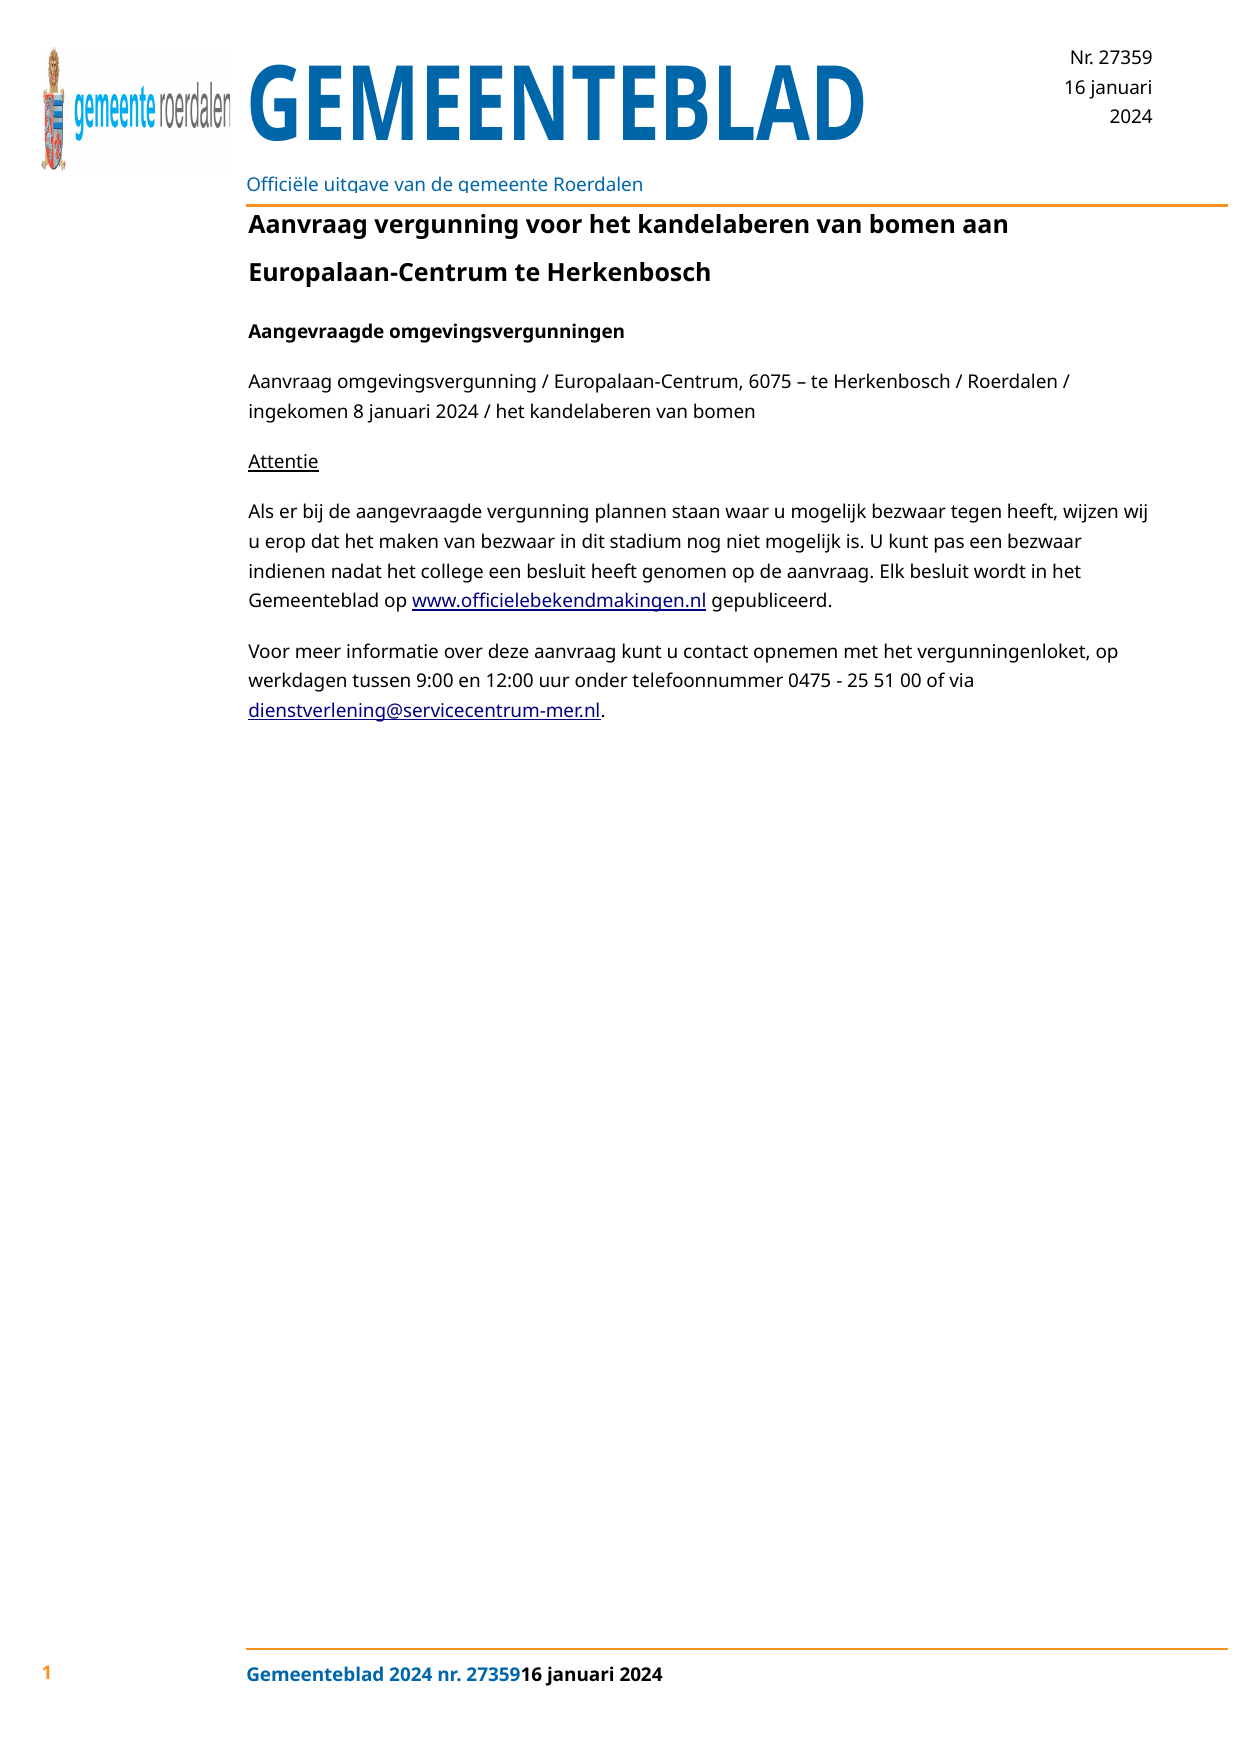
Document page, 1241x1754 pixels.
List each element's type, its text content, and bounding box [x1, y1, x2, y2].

text Voor meer informatie over deze aanvraag kunt u contact opnemen met het vergunningenloket, op werkdagen tussen 9:00 en 12:00 uur onder telefoonnummer 0475 - 25 51 00 of via dienstverlening@servicecentrum-mer.nl. [248, 638, 1152, 723]
picture [41, 47, 231, 172]
text Als er bij de aangevraagde vergunning plannen staan waar u mogelijk bezwaar tegen heeft, wijzen wij u erop dat het maken van bezwaar in dit stadium nog niet mogelijk is. U kunt pas een bezwaar indienen nadat het college een besluit heeft genomen op de aanvraag. Elk besluit wordt in het Gemeenteblad op www.officielebekendmakingen.nl gepubliceerd. [248, 499, 1152, 613]
text Aangevraagde omgevingsvergunningen [248, 318, 1152, 344]
text Aanvraag vergunning voor het kandelaberen van bomen aan Europalaan-Centrum te Herkenbosch [248, 207, 1152, 288]
text Attentie [248, 448, 1152, 474]
text Aanvraag omgevingsvergunning / Europalaan-Centrum, 6075 – te Herkenbosch / Roerdalen / ingekomen 8 januari 2024 / het kandelaberen van bomen [248, 368, 1152, 424]
